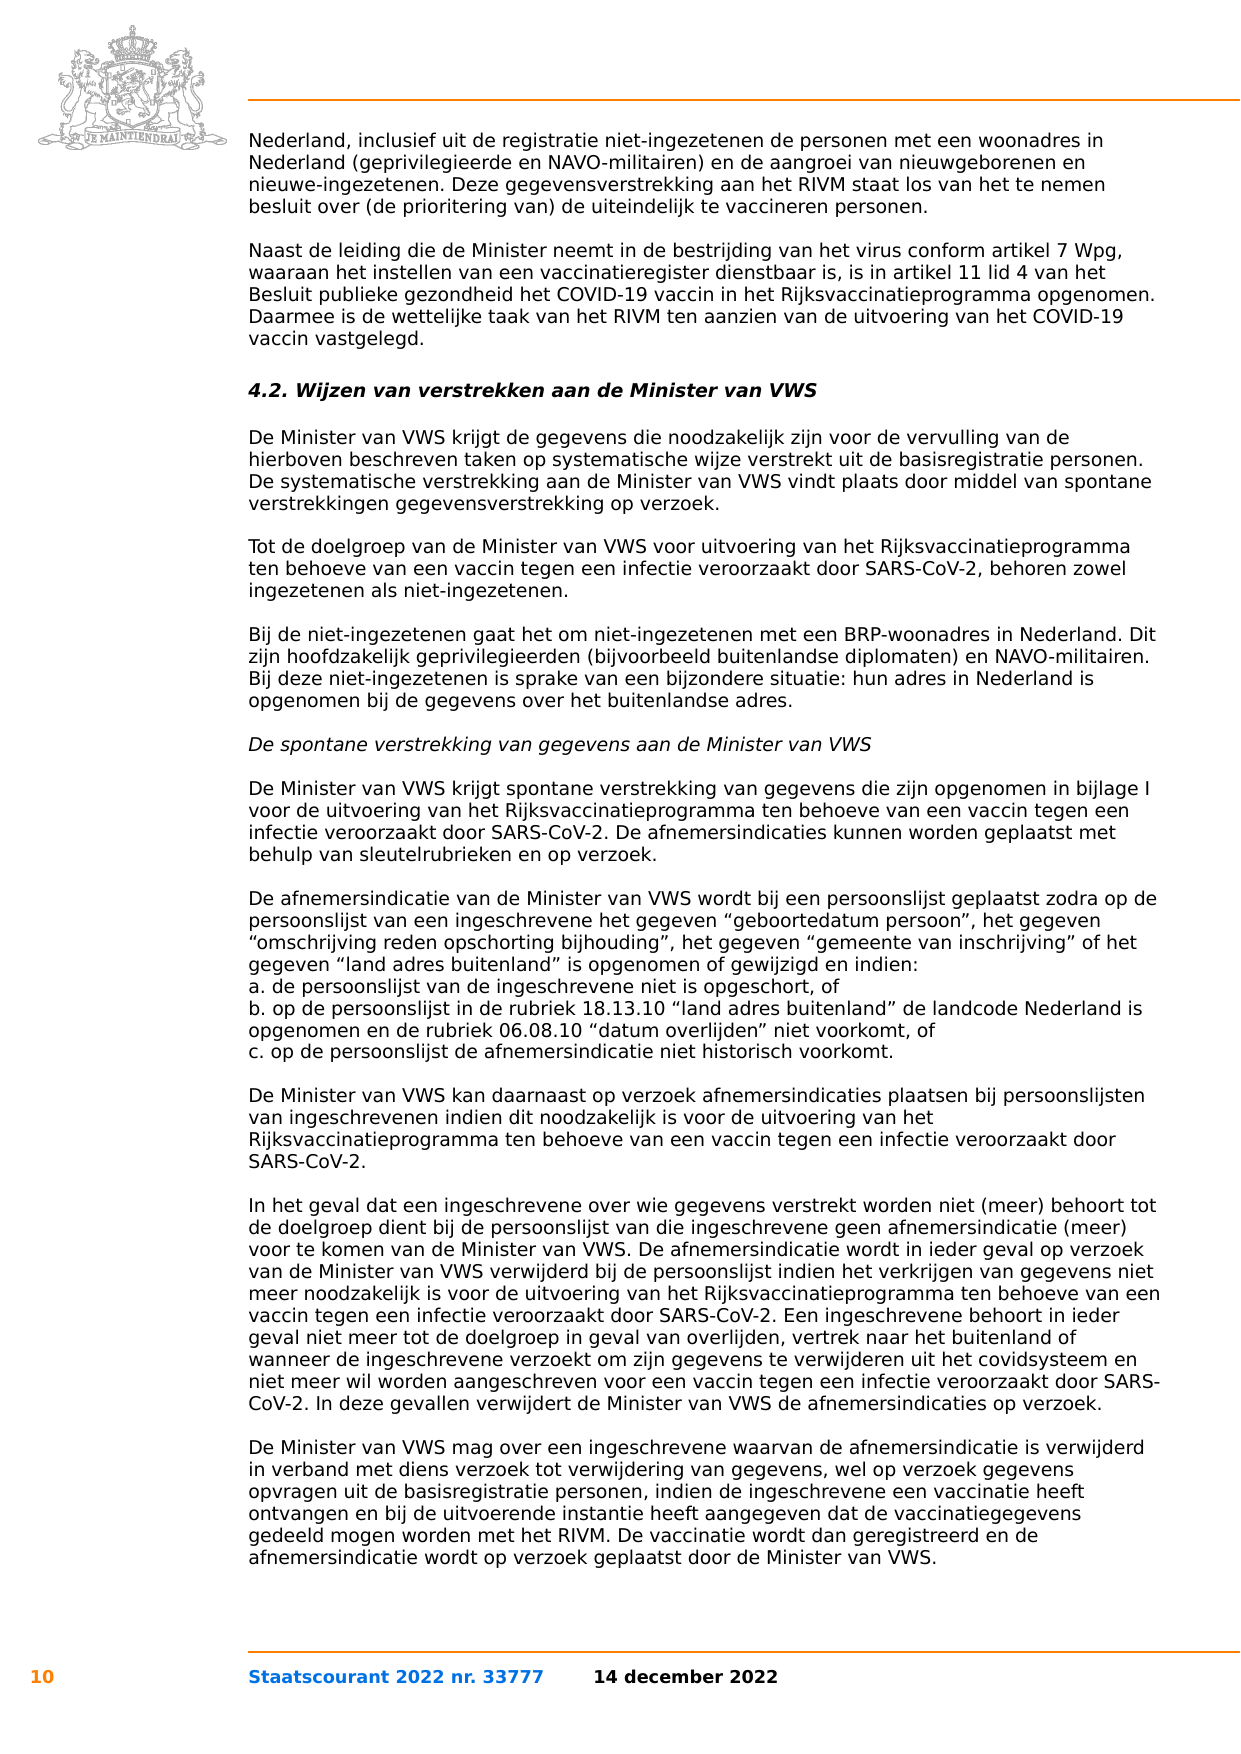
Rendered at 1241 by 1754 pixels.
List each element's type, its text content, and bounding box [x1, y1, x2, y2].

picture [38, 25, 227, 150]
text a. de persoonslijst van de ingeschrevene niet is opgeschort, of [248, 976, 1163, 997]
text De afnemersindicatie van de Minister van VWS wordt bij een persoonslijst geplaatst zodra op de persoonslijst van een ingeschrevene het gegeven “geboortedatum persoon”, het gegeven “omschrijving reden opschorting bijhouding”, het gegeven “gemeente van inschrijving” of het gegeven “land adres buitenland” is opgenomen of gewijzigd en indien: [248, 888, 1163, 976]
text De Minister van VWS krijgt spontane verstrekking van gegevens die zijn opgenomen in bijlage I voor de uitvoering van het Rijksvaccinatieprogramma ten behoeve van een vaccin tegen een infectie veroorzaakt door SARS-CoV-2. De afnemersindicaties kunnen worden geplaatst met behulp van sleutelrubrieken en op verzoek. [248, 778, 1163, 866]
text Tot de doelgroep van de Minister van VWS voor uitvoering van het Rijksvaccinatieprogramma ten behoeve van een vaccin tegen een infectie veroorzaakt door SARS-CoV-2, behoren zowel ingezetenen als niet-ingezetenen. [248, 536, 1163, 602]
text De Minister van VWS mag over een ingeschrevene waarvan de afnemersindicatie is verwijderd in verband met diens verzoek tot verwijdering van gegevens, wel op verzoek gegevens opvragen uit de basisregistratie personen, indien de ingeschrevene een vaccinatie heeft ontvangen en bij de uitvoerende instantie heeft aangegeven dat de vaccinatiegegevens gedeeld mogen worden met het RIVM. De vaccinatie wordt dan geregistreerd en de afnemersindicatie wordt op verzoek geplaatst door de Minister van VWS. [248, 1437, 1163, 1569]
text Naast de leiding die de Minister neemt in de bestrijding van het virus conform artikel 7 Wpg, waaraan het instellen van een vaccinatieregister dienstbaar is, is in artikel 11 lid 4 van het Besluit publieke gezondheid het COVID-19 vaccin in het Rijksvaccinatieprogramma opgenomen. Daarmee is de wettelijke taak van het RIVM ten aanzien van de uitvoering van het COVID-19 vaccin vastgelegd. [248, 240, 1163, 349]
text b. op de persoonslijst in de rubriek 18.13.10 “land adres buitenland” de landcode Nederland is opgenomen en de rubriek 06.08.10 “datum overlijden” niet voorkomt, of [248, 997, 1163, 1041]
subtitle 4.2. Wijzen van verstrekken aan de Minister van VWS [248, 379, 1163, 402]
text Bij de niet-ingezetenen gaat het om niet-ingezetenen met een BRP-woonadres in Nederland. Dit zijn hoofdzakelijk geprivilegieerden (bijvoorbeeld buitenlandse diplomaten) en NAVO-militairen. Bij deze niet-ingezetenen is sprake van een bijzondere situatie: hun adres in Nederland is opgenomen bij de gegevens over het buitenlandse adres. [248, 624, 1163, 712]
text c. op de persoonslijst de afnemersindicatie niet historisch voorkomt. [248, 1041, 1163, 1063]
text Nederland, inclusief uit de registratie niet-ingezetenen de personen met een woonadres in Nederland (geprivilegieerde en NAVO-militairen) en de aangroei van nieuwgeborenen en nieuwe-ingezetenen. Deze gegevensverstrekking aan het RIVM staat los van het te nemen besluit over (de prioritering van) de uiteindelijk te vaccineren personen. [248, 130, 1163, 218]
text In het geval dat een ingeschrevene over wie gegevens verstrekt worden niet (meer) behoort tot de doelgroep dient bij de persoonslijst van die ingeschrevene geen afnemersindicatie (meer) voor te komen van de Minister van VWS. De afnemersindicatie wordt in ieder geval op verzoek van de Minister van VWS verwijderd bij de persoonslijst indien het verkrijgen van gegevens niet meer noodzakelijk is voor de uitvoering van het Rijksvaccinatieprogramma ten behoeve van een vaccin tegen een infectie veroorzaakt door SARS-CoV-2. Een ingeschrevene behoort in ieder geval niet meer tot de doelgroep in geval van overlijden, vertrek naar het buitenland of wanneer de ingeschrevene verzoekt om zijn gegevens te verwijderen uit het covidsysteem en niet meer wil worden aangeschreven voor een vaccin tegen een infectie veroorzaakt door SARS-CoV-2. In deze gevallen verwijdert de Minister van VWS de afnemersindicaties op verzoek. [248, 1195, 1163, 1415]
text De Minister van VWS krijgt de gegevens die noodzakelijk zijn voor de vervulling van de hierboven beschreven taken op systematische wijze verstrekt uit de basisregistratie personen. De systematische verstrekking aan de Minister van VWS vindt plaats door middel van spontane verstrekkingen gegevensverstrekking op verzoek. [248, 427, 1163, 514]
text De Minister van VWS kan daarnaast op verzoek afnemersindicaties plaatsen bij persoonslijsten van ingeschrevenen indien dit noodzakelijk is voor de uitvoering van het Rijksvaccinatieprogramma ten behoeve van een vaccin tegen een infectie veroorzaakt door SARS-CoV-2. [248, 1085, 1163, 1173]
subtitle De spontane verstrekking van gegevens aan de Minister van VWS [248, 734, 1163, 756]
